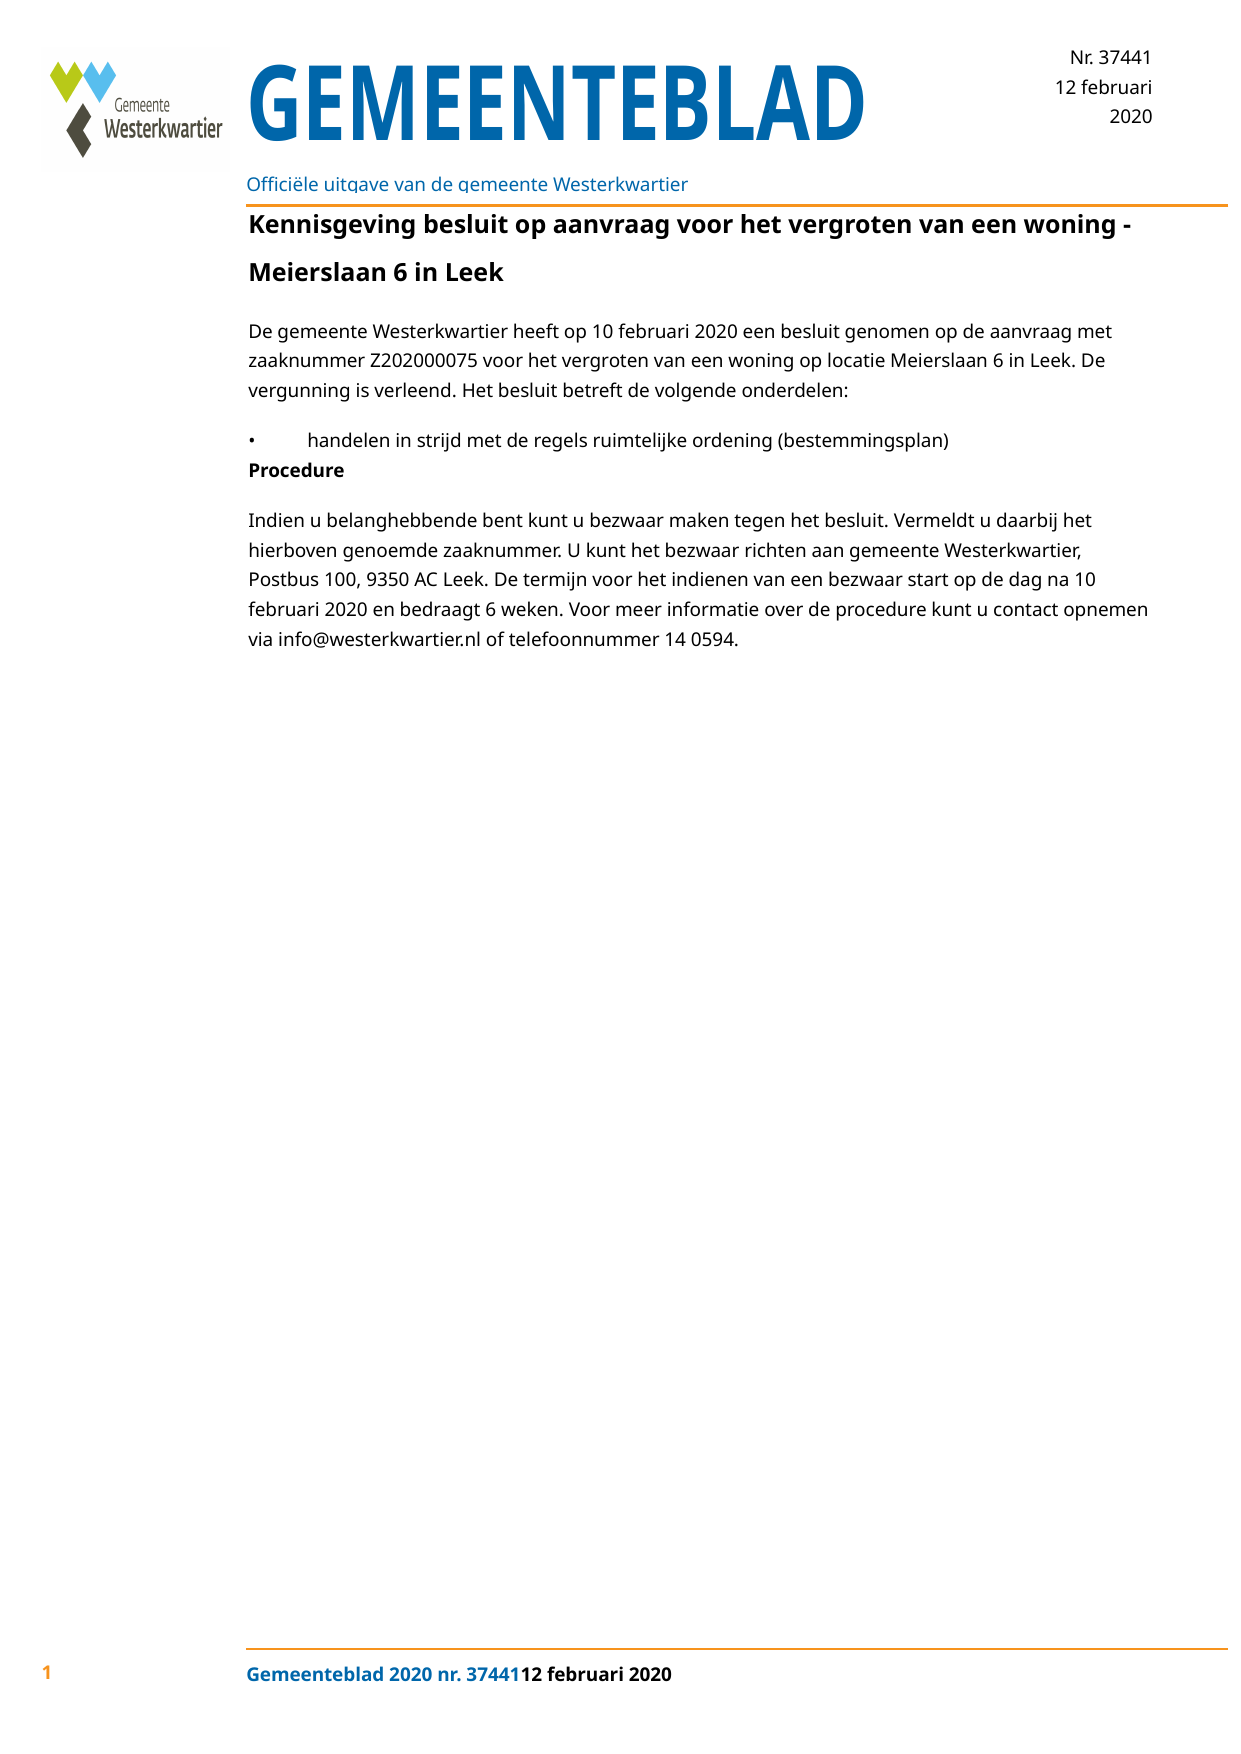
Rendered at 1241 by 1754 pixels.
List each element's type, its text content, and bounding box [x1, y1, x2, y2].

picture [41, 47, 231, 172]
list handelen in strijd met de regels ruimtelijke ordening (bestemmingsplan) [248, 427, 1152, 453]
text Procedure [248, 457, 1152, 483]
text Kennisgeving besluit op aanvraag voor het vergroten van een woning - Meierslaan 6 in Leek [248, 207, 1152, 288]
text De gemeente Westerkwartier heeft op 10 februari 2020 een besluit genomen op de aanvraag met zaaknummer Z202000075 voor het vergroten van een woning op locatie Meierslaan 6 in Leek. De vergunning is verleend. Het besluit betreft de volgende onderdelen: [248, 318, 1152, 403]
text Indien u belanghebbende bent kunt u bezwaar maken tegen het besluit. Vermeldt u daarbij het hierboven genoemde zaaknummer. U kunt het bezwaar richten aan gemeente Westerkwartier, Postbus 100, 9350 AC Leek. De termijn voor het indienen van een bezwaar start op de dag na 10 februari 2020 en bedraagt 6 weken. Voor meer informatie over de procedure kunt u contact opnemen via info@westerkwartier.nl of telefoonnummer 14 0594. [248, 507, 1152, 652]
